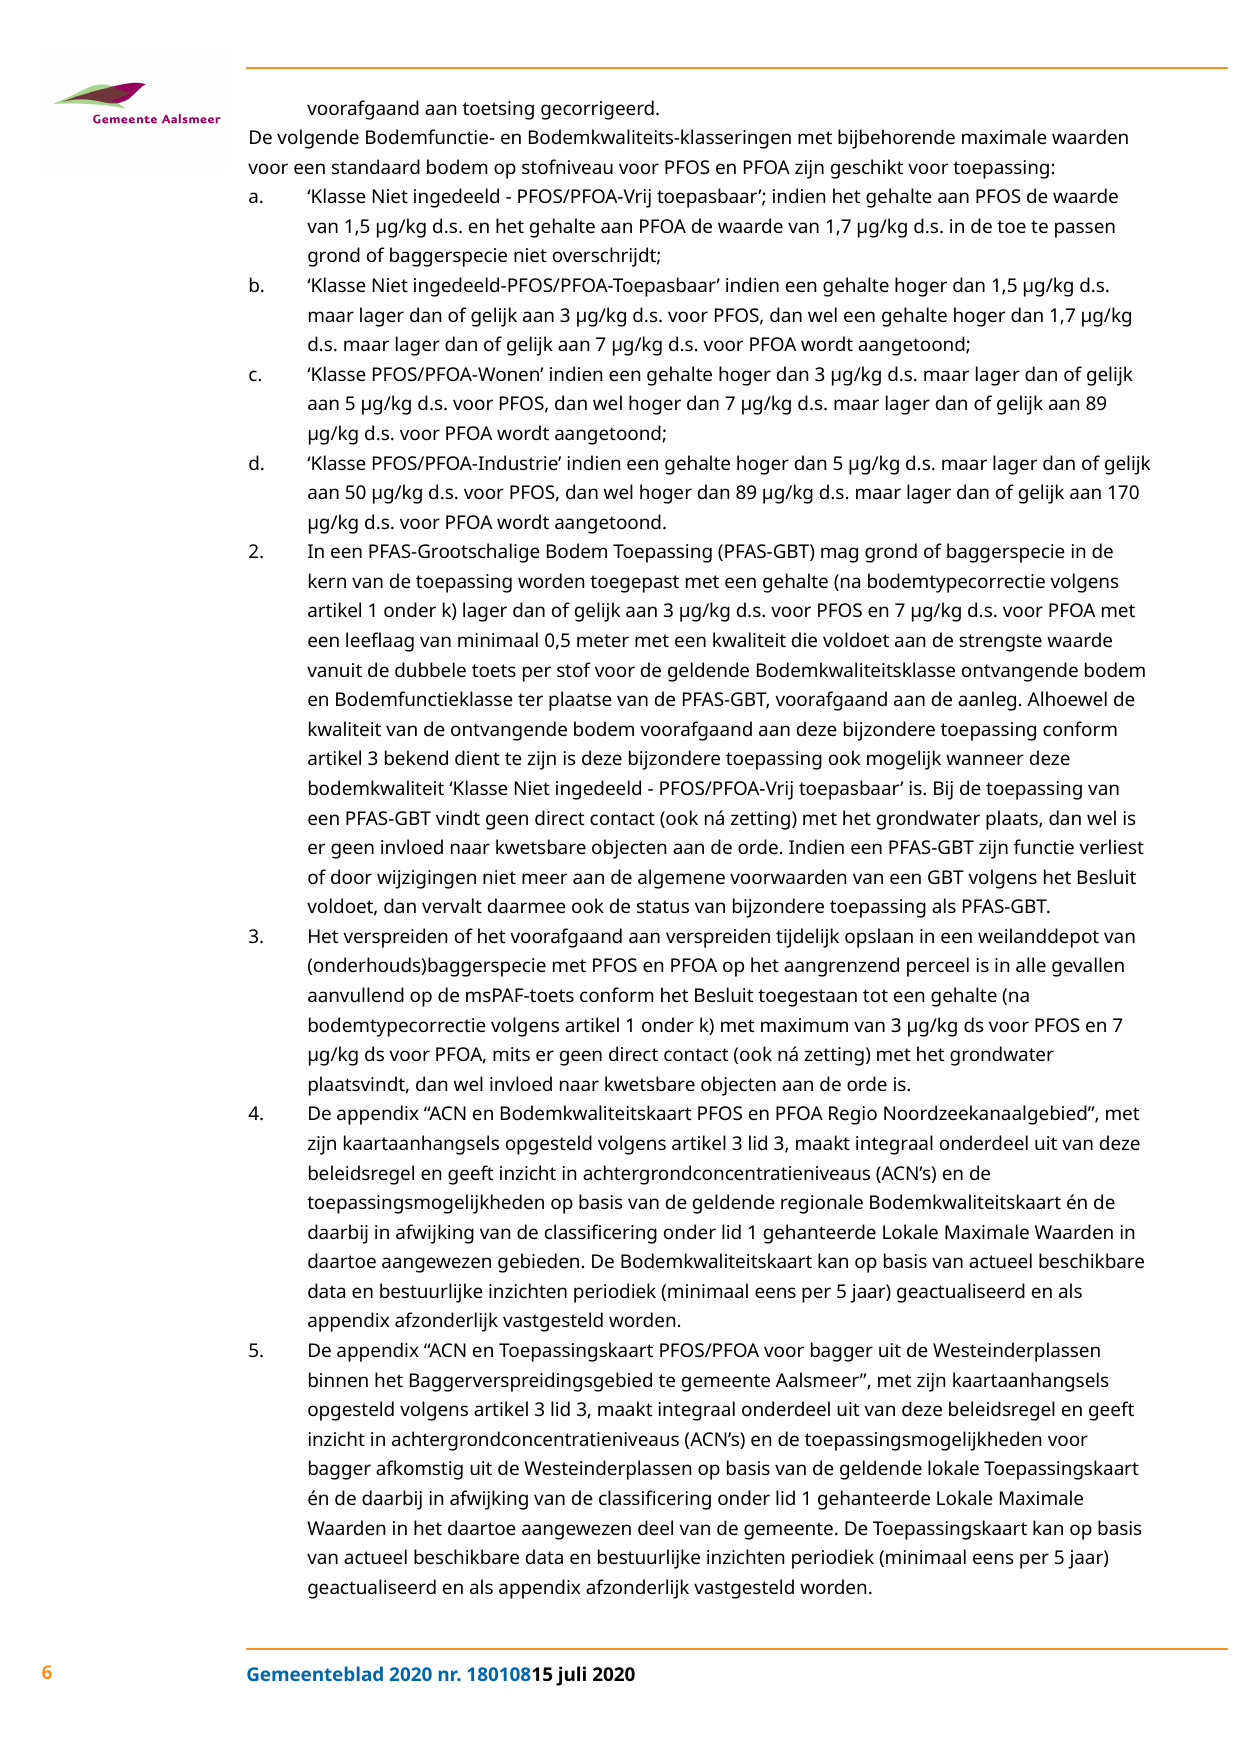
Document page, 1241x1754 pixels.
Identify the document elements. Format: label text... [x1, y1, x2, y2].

list ‘Klasse PFOS/PFOA-Industrie’ indien een gehalte hoger dan 5 µg/kg d.s. maar lager dan of gelijk aan 50 µg/kg d.s. voor PFOS, dan wel hoger dan 89 µg/kg d.s. maar lager dan of gelijk aan 170 µg/kg d.s. voor PFOA wordt aangetoond. [248, 450, 1152, 535]
list De appendix “ACN en Toepassingskaart PFOS/PFOA voor bagger uit de Westeinderplassen binnen het Baggerverspreidingsgebied te gemeente Aalsmeer”, met zijn kaartaanhangsels opgesteld volgens artikel 3 lid 3, maakt integraal onderdeel uit van deze beleidsregel en geeft inzicht in achtergrondconcentratieniveaus (ACN’s) en de toepassingsmogelijkheden voor bagger afkomstig uit de Westeinderplassen op basis van de geldende lokale Toepassingskaart én de daarbij in afwijking van de classificering onder lid 1 gehanteerde Lokale Maximale Waarden in het daartoe aangewezen deel van de gemeente. De Toepassingskaart kan op basis van actueel beschikbare data en bestuurlijke inzichten periodiek (minimaal eens per 5 jaar) geactualiseerd en als appendix afzonderlijk vastgesteld worden. [248, 1337, 1152, 1600]
list voorafgaand aan toetsing gecorrigeerd. [248, 95, 1152, 121]
list ‘Klasse Niet ingedeeld - PFOS/PFOA-Vrij toepasbaar’; indien het gehalte aan PFOS de waarde van 1,5 µg/kg d.s. en het gehalte aan PFOA de waarde van 1,7 µg/kg d.s. in de toe te passen grond of baggerspecie niet overschrijdt; [248, 183, 1152, 268]
text De volgende Bodemfunctie- en Bodemkwaliteits-klasseringen met bijbehorende maximale waarden voor een standaard bodem op stofniveau voor PFOS en PFOA zijn geschikt voor toepassing: [248, 124, 1152, 180]
list Het verspreiden of het voorafgaand aan verspreiden tijdelijk opslaan in een weilanddepot van (onderhouds)baggerspecie met PFOS en PFOA op het aangrenzend perceel is in alle gevallen aanvullend op de msPAF-toets conform het Besluit toegestaan tot een gehalte (na bodemtypecorrectie volgens artikel 1 onder k) met maximum van 3 µg/kg ds voor PFOS en 7 µg/kg ds voor PFOA, mits er geen direct contact (ook ná zetting) met het grondwater plaatsvindt, dan wel invloed naar kwetsbare objecten aan de orde is. [248, 923, 1152, 1097]
list In een PFAS-Grootschalige Bodem Toepassing (PFAS-GBT) mag grond of baggerspecie in de kern van de toepassing worden toegepast met een gehalte (na bodemtypecorrectie volgens artikel 1 onder k) lager dan of gelijk aan 3 µg/kg d.s. voor PFOS en 7 µg/kg d.s. voor PFOA met een leeflaag van minimaal 0,5 meter met een kwaliteit die voldoet aan de strengste waarde vanuit de dubbele toets per stof voor de geldende Bodemkwaliteitsklasse ontvangende bodem en Bodemfunctieklasse ter plaatse van de PFAS-GBT, voorafgaand aan de aanleg. Alhoewel de kwaliteit van de ontvangende bodem voorafgaand aan deze bijzondere toepassing conform artikel 3 bekend dient te zijn is deze bijzondere toepassing ook mogelijk wanneer deze bodemkwaliteit ‘Klasse Niet ingedeeld - PFOS/PFOA-Vrij toepasbaar’ is. Bij de toepassing van een PFAS-GBT vindt geen direct contact (ook ná zetting) met het grondwater plaats, dan wel is er geen invloed naar kwetsbare objecten aan de orde. Indien een PFAS-GBT zijn functie verliest of door wijzigingen niet meer aan de algemene voorwaarden van een GBT volgens het Besluit voldoet, dan vervalt daarmee ook de status van bijzondere toepassing als PFAS-GBT. [248, 538, 1152, 919]
list ‘Klasse Niet ingedeeld-PFOS/PFOA-Toepasbaar’ indien een gehalte hoger dan 1,5 µg/kg d.s. maar lager dan of gelijk aan 3 µg/kg d.s. voor PFOS, dan wel een gehalte hoger dan 1,7 µg/kg d.s. maar lager dan of gelijk aan 7 µg/kg d.s. voor PFOA wordt aangetoond; [248, 272, 1152, 357]
list ‘Klasse PFOS/PFOA-Wonen’ indien een gehalte hoger dan 3 µg/kg d.s. maar lager dan of gelijk aan 5 µg/kg d.s. voor PFOS, dan wel hoger dan 7 µg/kg d.s. maar lager dan of gelijk aan 89 µg/kg d.s. voor PFOA wordt aangetoond; [248, 361, 1152, 446]
list De appendix “ACN en Bodemkwaliteitskaart PFOS en PFOA Regio Noordzeekanaalgebied”, met zijn kaartaanhangsels opgesteld volgens artikel 3 lid 3, maakt integraal onderdeel uit van deze beleidsregel en geeft inzicht in achtergrondconcentratieniveaus (ACN’s) en de toepassingsmogelijkheden op basis van de geldende regionale Bodemkwaliteitskaart én de daarbij in afwijking van de classificering onder lid 1 gehanteerde Lokale Maximale Waarden in daartoe aangewezen gebieden. De Bodemkwaliteitskaart kan op basis van actueel beschikbare data en bestuurlijke inzichten periodiek (minimaal eens per 5 jaar) geactualiseerd en als appendix afzonderlijk vastgesteld worden. [248, 1101, 1152, 1333]
picture [41, 47, 231, 172]
